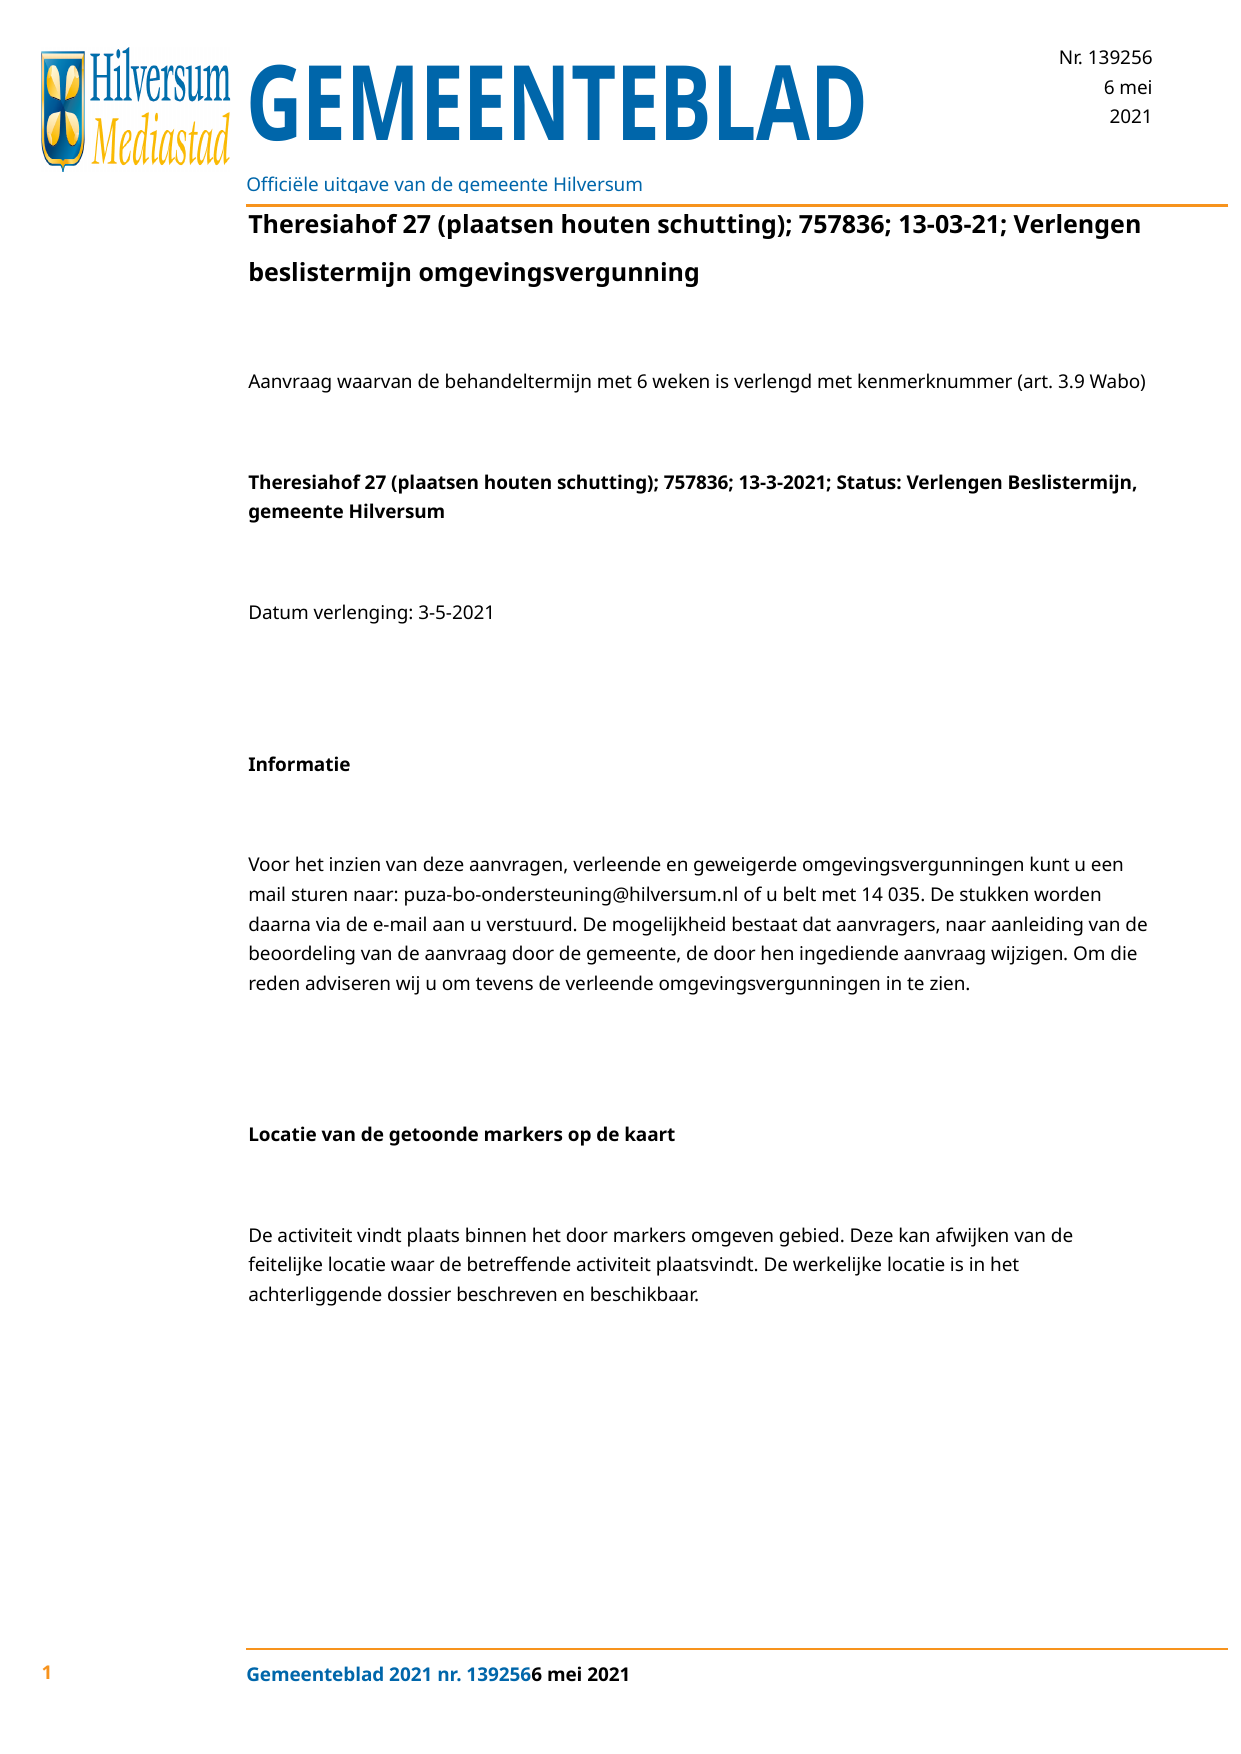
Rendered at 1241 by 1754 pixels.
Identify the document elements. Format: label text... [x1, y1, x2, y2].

picture [41, 47, 231, 172]
text Locatie van de getoonde markers op de kaart [248, 1121, 1152, 1147]
text Voor het inzien van deze aanvragen, verleende en geweigerde omgevingsvergunningen kunt u een mail sturen naar: puza-bo-ondersteuning@hilversum.nl of u belt met 14 035. De stukken worden daarna via de e-mail aan u verstuurd. De mogelijkheid bestaat dat aanvragers, naar aanleiding van de beoordeling van de aanvraag door de gemeente, de door hen ingediende aanvraag wijzigen. Om die reden adviseren wij u om tevens de verleende omgevingsvergunningen in te zien. [248, 852, 1152, 996]
text Datum verlenging: 3-5-2021 [248, 599, 1152, 625]
text Aanvraag waarvan de behandeltermijn met 6 weken is verlengd met kenmerknummer (art. 3.9 Wabo) [248, 368, 1152, 394]
text De activiteit vindt plaats binnen het door markers omgeven gebied. Deze kan afwijken van de feitelijke locatie waar de betreffende activiteit plaatsvindt. De werkelijke locatie is in het achterliggende dossier beschreven en beschikbaar. [248, 1222, 1152, 1307]
text Theresiahof 27 (plaatsen houten schutting); 757836; 13-03-21; Verlengen beslistermijn omgevingsvergunning [248, 207, 1152, 288]
text Theresiahof 27 (plaatsen houten schutting); 757836; 13-3-2021; Status: Verlengen Beslistermijn, gemeente Hilversum [248, 469, 1152, 524]
text Informatie [248, 751, 1152, 777]
